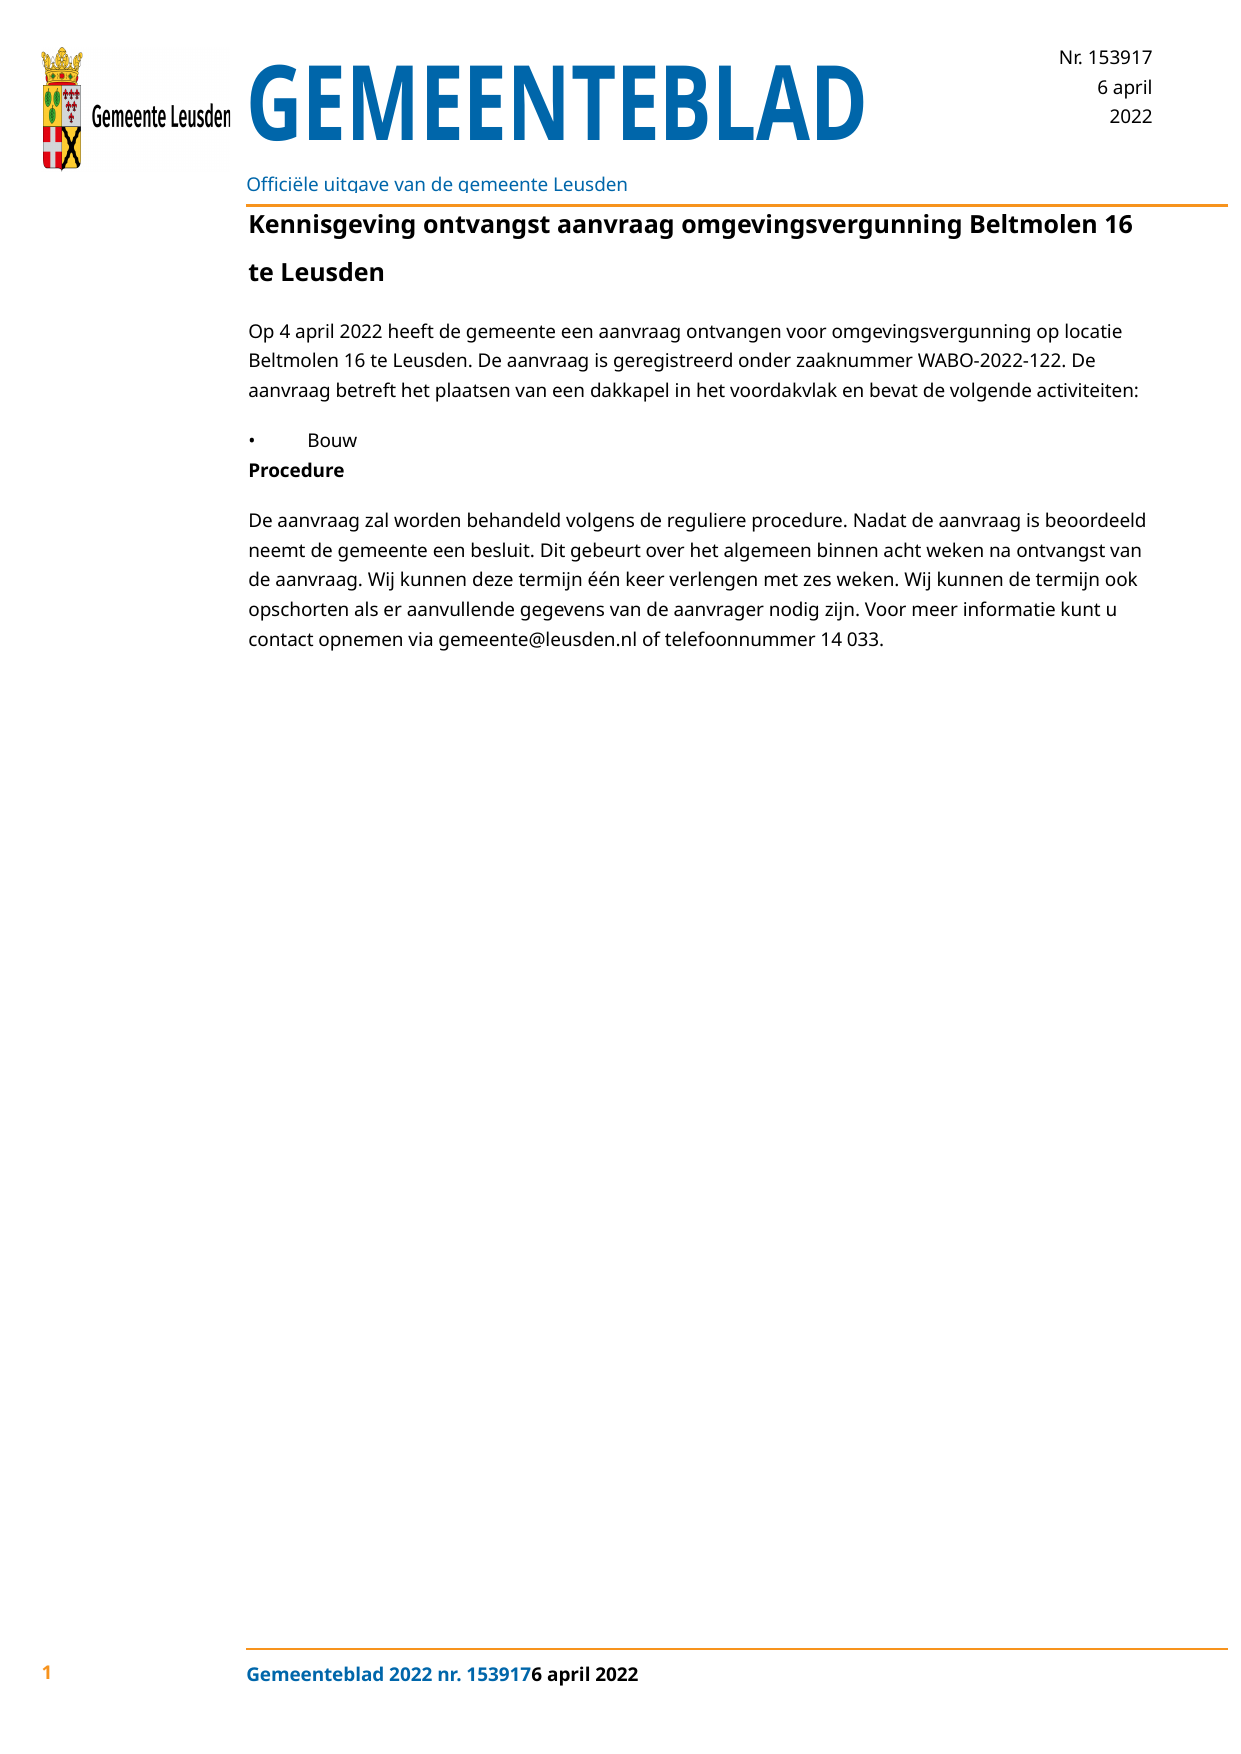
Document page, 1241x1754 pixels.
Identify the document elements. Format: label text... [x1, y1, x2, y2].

picture [41, 47, 231, 172]
text Op 4 april 2022 heeft de gemeente een aanvraag ontvangen voor omgevingsvergunning op locatie Beltmolen 16 te Leusden. De aanvraag is geregistreerd onder zaaknummer WABO-2022-122. De aanvraag betreft het plaatsen van een dakkapel in het voordakvlak en bevat de volgende activiteiten: [248, 318, 1152, 403]
list Bouw [248, 427, 1152, 453]
text Kennisgeving ontvangst aanvraag omgevingsvergunning Beltmolen 16 te Leusden [248, 207, 1152, 288]
text De aanvraag zal worden behandeld volgens de reguliere procedure. Nadat de aanvraag is beoordeeld neemt de gemeente een besluit. Dit gebeurt over het algemeen binnen acht weken na ontvangst van de aanvraag. Wij kunnen deze termijn één keer verlengen met zes weken. Wij kunnen de termijn ook opschorten als er aanvullende gegevens van de aanvrager nodig zijn. Voor meer informatie kunt u contact opnemen via gemeente@leusden.nl of telefoonnummer 14 033. [248, 507, 1152, 652]
text Procedure [248, 457, 1152, 483]
